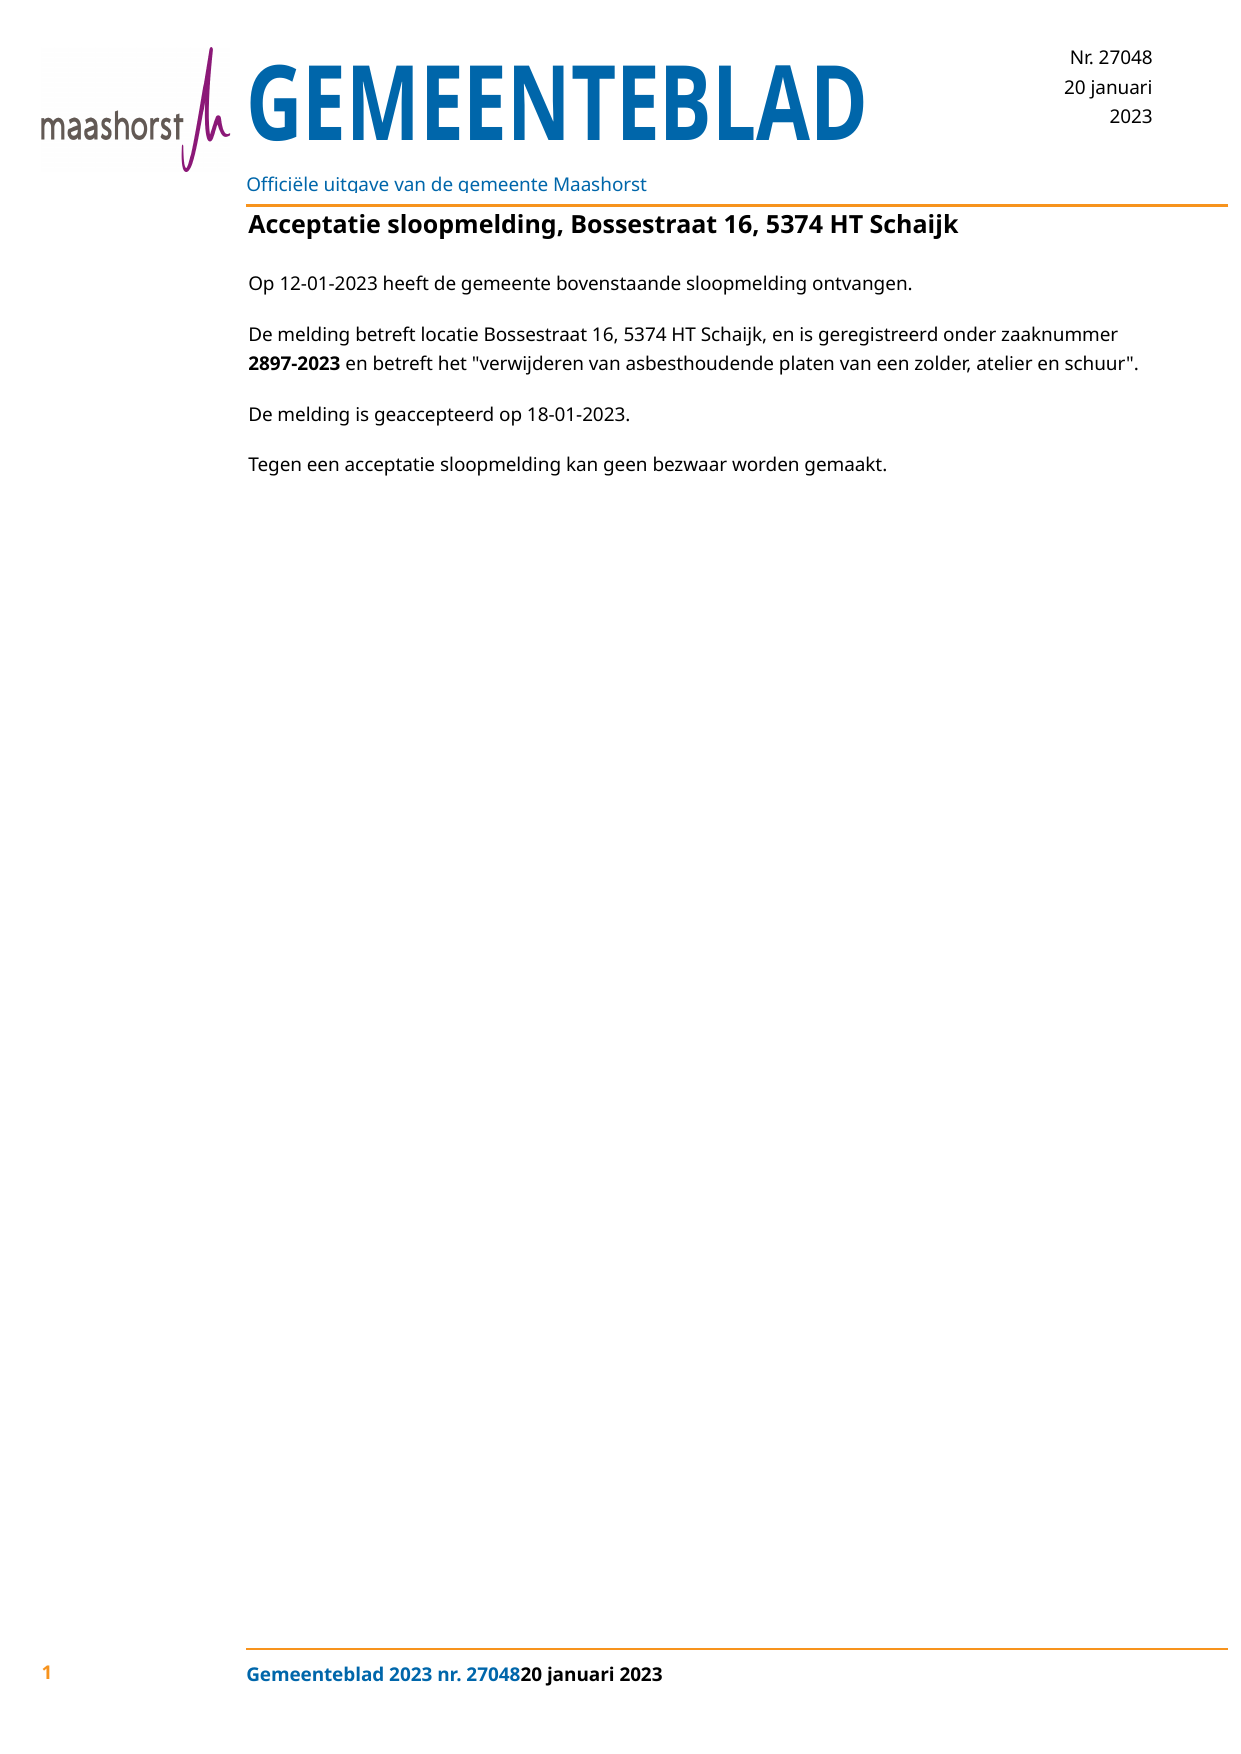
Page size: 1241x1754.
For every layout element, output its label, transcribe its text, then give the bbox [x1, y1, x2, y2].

text De melding betreft locatie Bossestraat 16, 5374 HT Schaijk, en is geregistreerd onder zaaknummer 2897-2023 en betreft het "verwijderen van asbesthoudende platen van een zolder, atelier en schuur". [248, 321, 1152, 376]
picture [41, 47, 231, 172]
text Tegen een acceptatie sloopmelding kan geen bezwaar worden gemaakt. [248, 451, 1152, 477]
text Op 12-01-2023 heeft de gemeente bovenstaande sloopmelding ontvangen. [248, 270, 1152, 296]
text Acceptatie sloopmelding, Bossestraat 16, 5374 HT Schaijk [248, 207, 1152, 241]
text De melding is geaccepteerd op 18-01-2023. [248, 401, 1152, 426]
